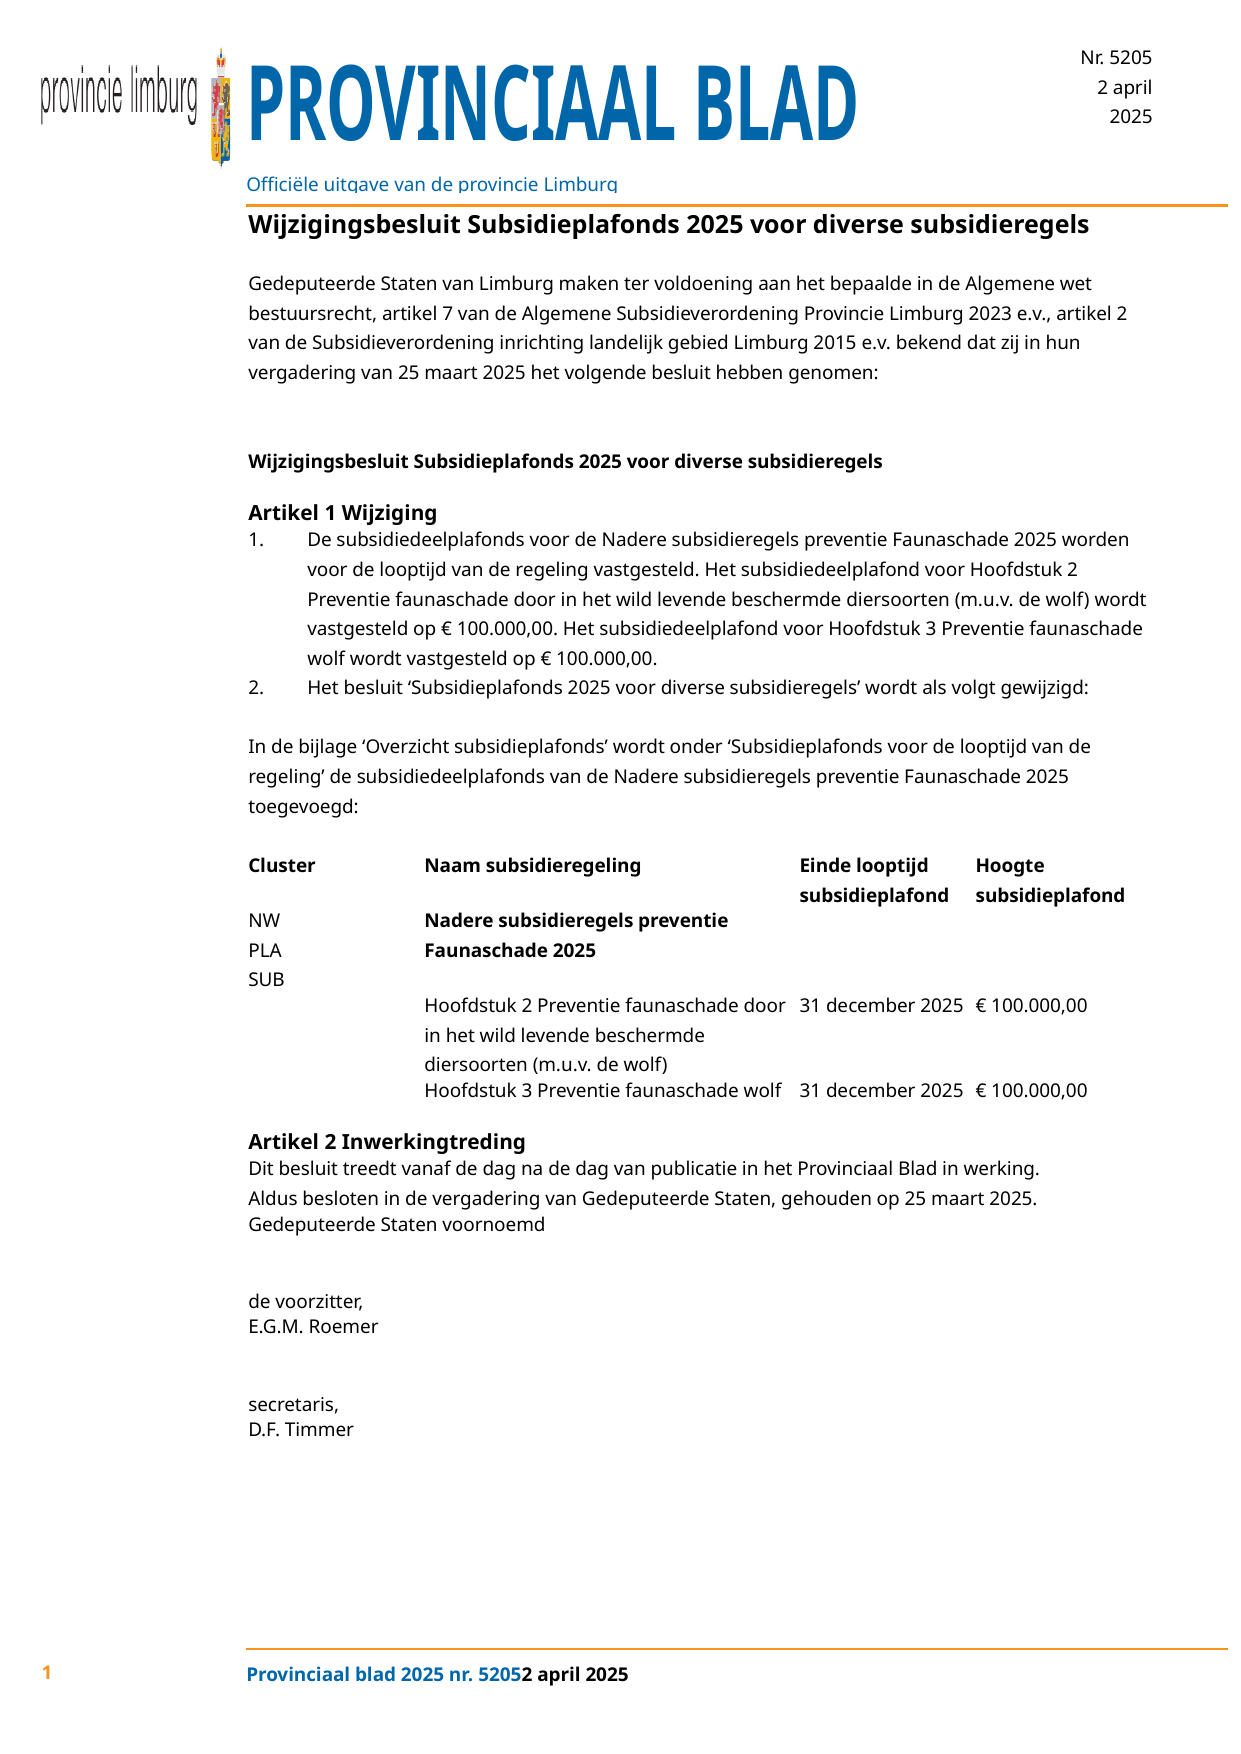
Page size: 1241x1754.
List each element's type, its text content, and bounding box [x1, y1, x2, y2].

text Aldus besloten in de vergadering van Gedeputeerde Staten, gehouden op 25 maart 2025. [248, 1185, 1152, 1211]
table_header Einde looptijd subsidieplafond [799, 852, 975, 907]
text secretaris, [248, 1391, 1152, 1417]
picture [41, 47, 231, 172]
text In de bijlage ‘Overzicht subsidieplafonds’ wordt onder ‘Subsidieplafonds voor de looptijd van de regeling’ de subsidiedeelplafonds van de Nadere subsidieregels preventie Faunaschade 2025 toegevoegd: [248, 734, 1152, 819]
text Wijzigingsbesluit Subsidieplafonds 2025 voor diverse subsidieregels [248, 207, 1152, 241]
table_cell € 100.000,00 [975, 993, 1152, 1077]
table_cell [248, 993, 424, 1077]
text de voorzitter, [248, 1288, 1152, 1314]
text Gedeputeerde Staten voornoemd [248, 1211, 1152, 1237]
text Dit besluit treedt vanaf de dag na de dag van publicatie in het Provinciaal Blad in werking. [248, 1156, 1152, 1181]
text Artikel 2 Inwerkingtreding [248, 1127, 1152, 1156]
table_cell [799, 908, 975, 992]
table_cell Nadere subsidieregels preventie Faunaschade 2025 [424, 908, 799, 992]
table_cell Hoofdstuk 3 Preventie faunaschade wolf [424, 1077, 799, 1103]
table_cell [975, 908, 1152, 992]
text Gedeputeerde Staten van Limburg maken ter voldoening aan het bepaalde in de Algemene wet bestuursrecht, artikel 7 van de Algemene Subsidieverordening Provincie Limburg 2023 e.v., artikel 2 van de Subsidieverordening inrichting landelijk gebied Limburg 2015 e.v. bekend dat zij in hun vergadering van 25 maart 2025 het volgende besluit hebben genomen: [248, 270, 1152, 385]
text E.G.M. Roemer [248, 1314, 1152, 1339]
table_cell 31 december 2025 [799, 1077, 975, 1103]
text Artikel 1 Wijziging [248, 498, 1152, 527]
table_cell [248, 1077, 424, 1103]
table_cell NW PLA SUB [248, 908, 424, 992]
text Wijzigingsbesluit Subsidieplafonds 2025 voor diverse subsidieregels [248, 448, 1152, 473]
text D.F. Timmer [248, 1417, 1152, 1442]
table_header Naam subsidieregeling [424, 852, 799, 907]
list Het besluit ‘Subsidieplafonds 2025 voor diverse subsidieregels’ wordt als volgt gewijzigd: [248, 674, 1152, 700]
table_cell € 100.000,00 [975, 1077, 1152, 1103]
table_cell Hoofdstuk 2 Preventie faunaschade door in het wild levende beschermde diersoorten (m.u.v. de wolf) [424, 993, 799, 1077]
list De subsidiedeelplafonds voor de Nadere subsidieregels preventie Faunaschade 2025 worden voor de looptijd van de regeling vastgesteld. Het subsidiedeelplafond voor Hoofdstuk 2 Preventie faunaschade door in het wild levende beschermde diersoorten (m.u.v. de wolf) wordt vastgesteld op € 100.000,00. Het subsidiedeelplafond voor Hoofdstuk 3 Preventie faunaschade wolf wordt vastgesteld op € 100.000,00. [248, 527, 1152, 671]
table_cell 31 december 2025 [799, 993, 975, 1077]
table_header Cluster [248, 852, 424, 907]
table_header Hoogte subsidieplafond [975, 852, 1152, 907]
